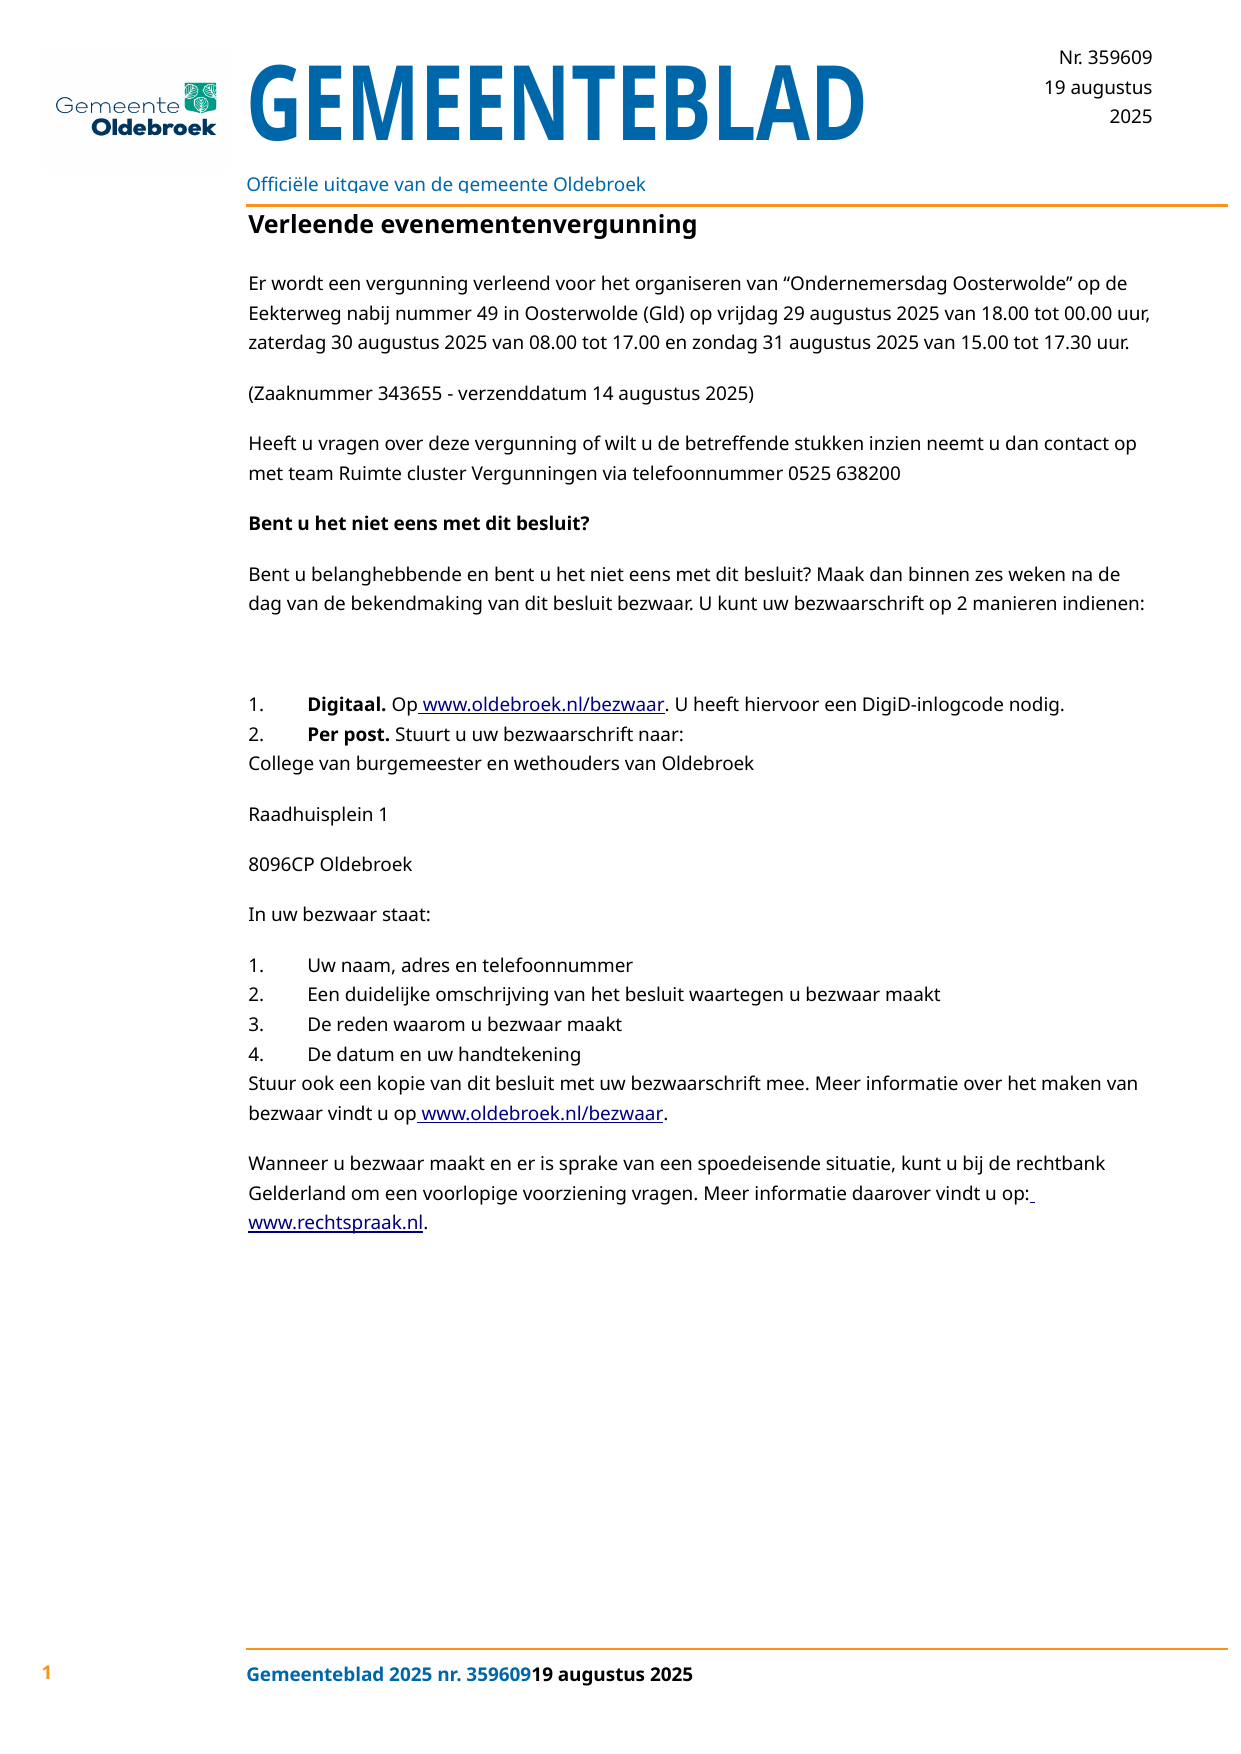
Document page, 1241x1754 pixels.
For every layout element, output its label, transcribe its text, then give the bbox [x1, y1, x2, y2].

text Raadhuisplein 1 [248, 801, 1152, 826]
text Stuur ook een kopie van dit besluit met uw bezwaarschrift mee. Meer informatie over het maken van bezwaar vindt u op www.oldebroek.nl/bezwaar. [248, 1070, 1152, 1126]
text (Zaaknummer 343655 - verzenddatum 14 augustus 2025) [248, 380, 1152, 406]
text Heeft u vragen over deze vergunning of wilt u de betreffende stukken inzien neemt u dan contact op met team Ruimte cluster Vergunningen via telefoonnummer 0525 638200 [248, 430, 1152, 486]
list De datum en uw handtekening [248, 1041, 1152, 1066]
list De reden waarom u bezwaar maakt [248, 1011, 1152, 1037]
text Wanneer u bezwaar maakt en er is sprake van een spoedeisende situatie, kunt u bij de rechtbank Gelderland om een voorlopige voorziening vragen. Meer informatie daarover vindt u op: www.rechtspraak.nl. [248, 1150, 1152, 1235]
text Er wordt een vergunning verleend voor het organiseren van “Ondernemersdag Oosterwolde’’ op de Eekterweg nabij nummer 49 in Oosterwolde (Gld) op vrijdag 29 augustus 2025 van 18.00 tot 00.00 uur, zaterdag 30 augustus 2025 van 08.00 tot 17.00 en zondag 31 augustus 2025 van 15.00 tot 17.30 uur. [248, 270, 1152, 355]
text Verleende evenementenvergunning [248, 207, 1152, 241]
list Per post. Stuurt u uw bezwaarschrift naar: [248, 721, 1152, 746]
text Bent u het niet eens met dit besluit? [248, 510, 1152, 536]
list Uw naam, adres en telefoonnummer [248, 952, 1152, 978]
text Bent u belanghebbende en bent u het niet eens met dit besluit? Maak dan binnen zes weken na de dag van de bekendmaking van dit besluit bezwaar. U kunt uw bezwaarschrift op 2 manieren indienen: [248, 561, 1152, 616]
list Een duidelijke omschrijving van het besluit waartegen u bezwaar maakt [248, 982, 1152, 1007]
text In uw bezwaar staat: [248, 902, 1152, 927]
text 8096CP Oldebroek [248, 851, 1152, 877]
picture [41, 47, 231, 172]
text College van burgemeester en wethouders van Oldebroek [248, 750, 1152, 776]
list Digitaal. Op www.oldebroek.nl/bezwaar. U heeft hiervoor een DigiD-inlogcode nodig. [248, 691, 1152, 717]
